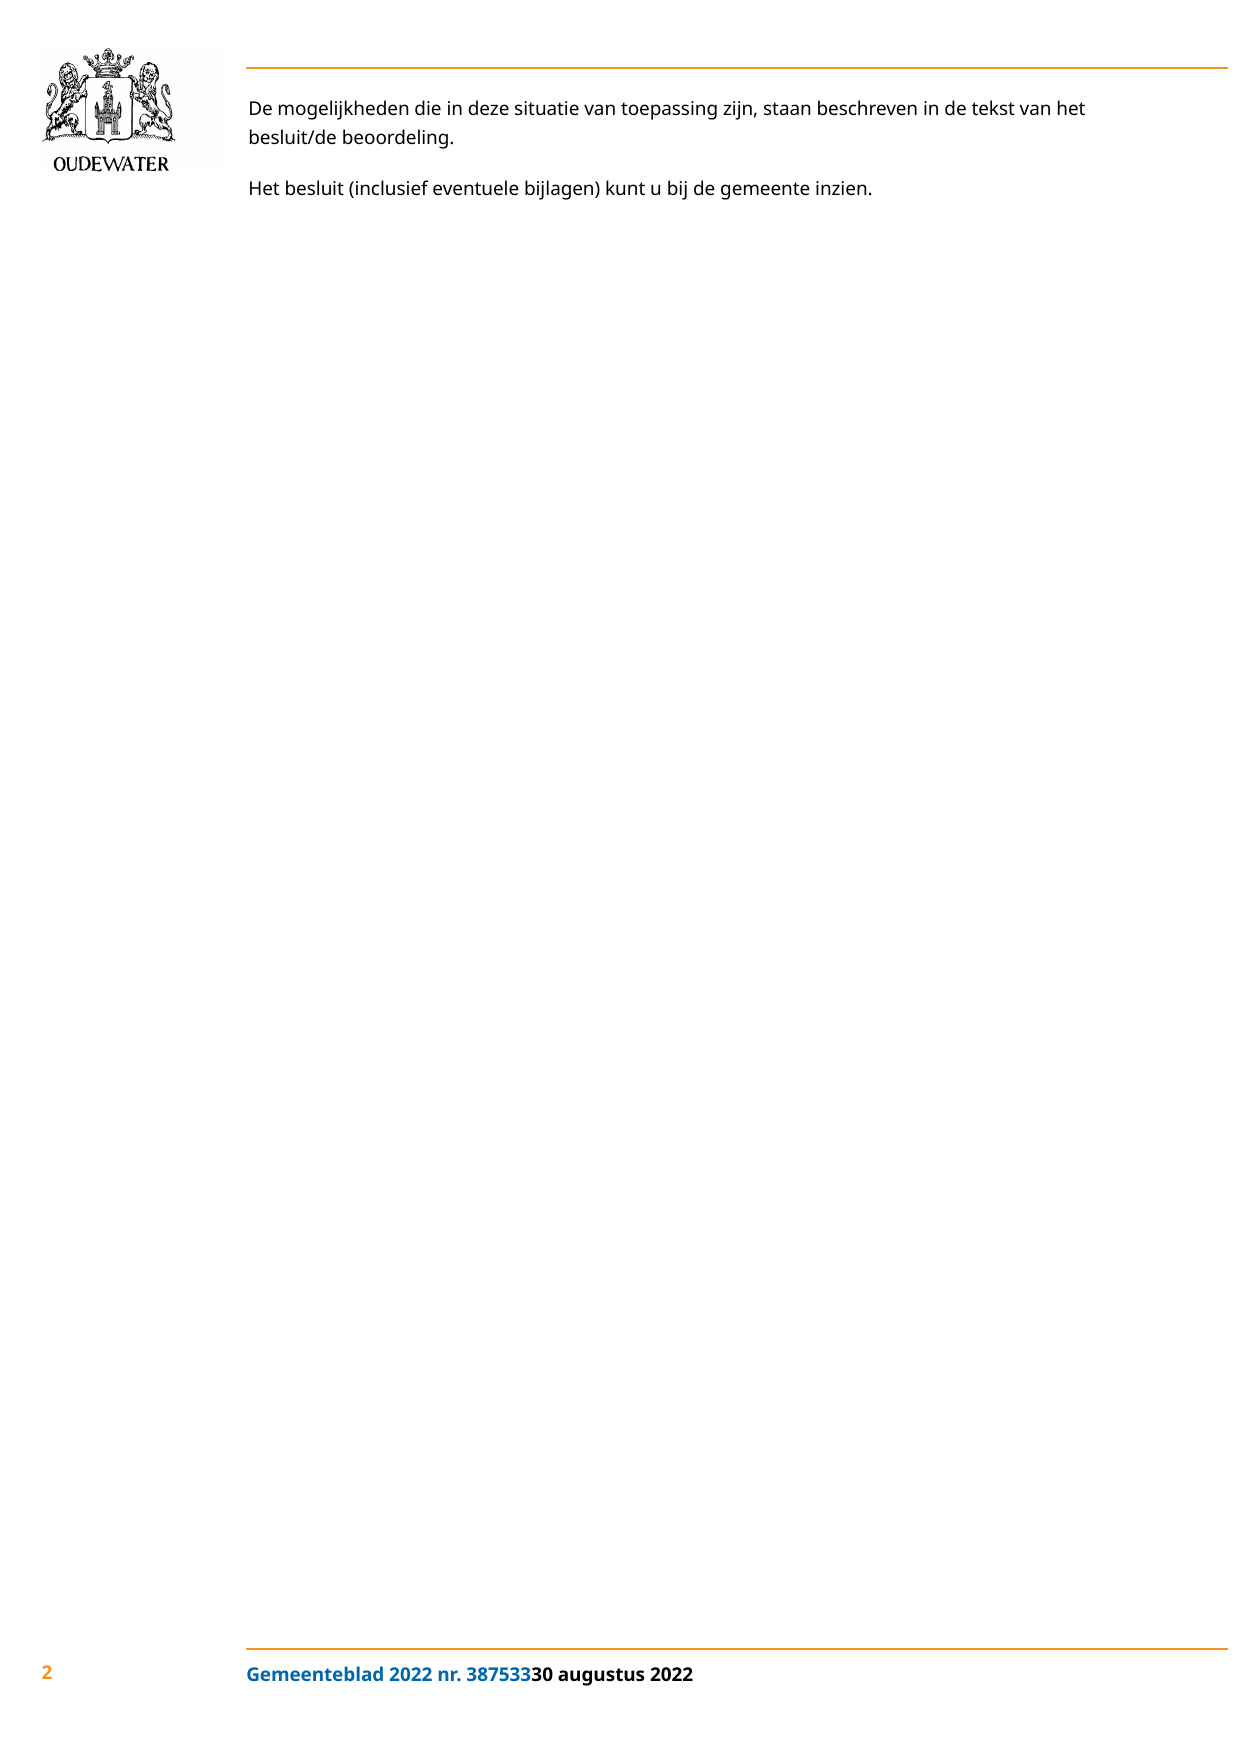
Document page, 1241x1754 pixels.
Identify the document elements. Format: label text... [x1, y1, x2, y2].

text Het besluit (inclusief eventuele bijlagen) kunt u bij de gemeente inzien. [248, 175, 1152, 201]
picture [41, 47, 231, 172]
text De mogelijkheden die in deze situatie van toepassing zijn, staan beschreven in de tekst van het besluit/de beoordeling. [248, 95, 1152, 150]
